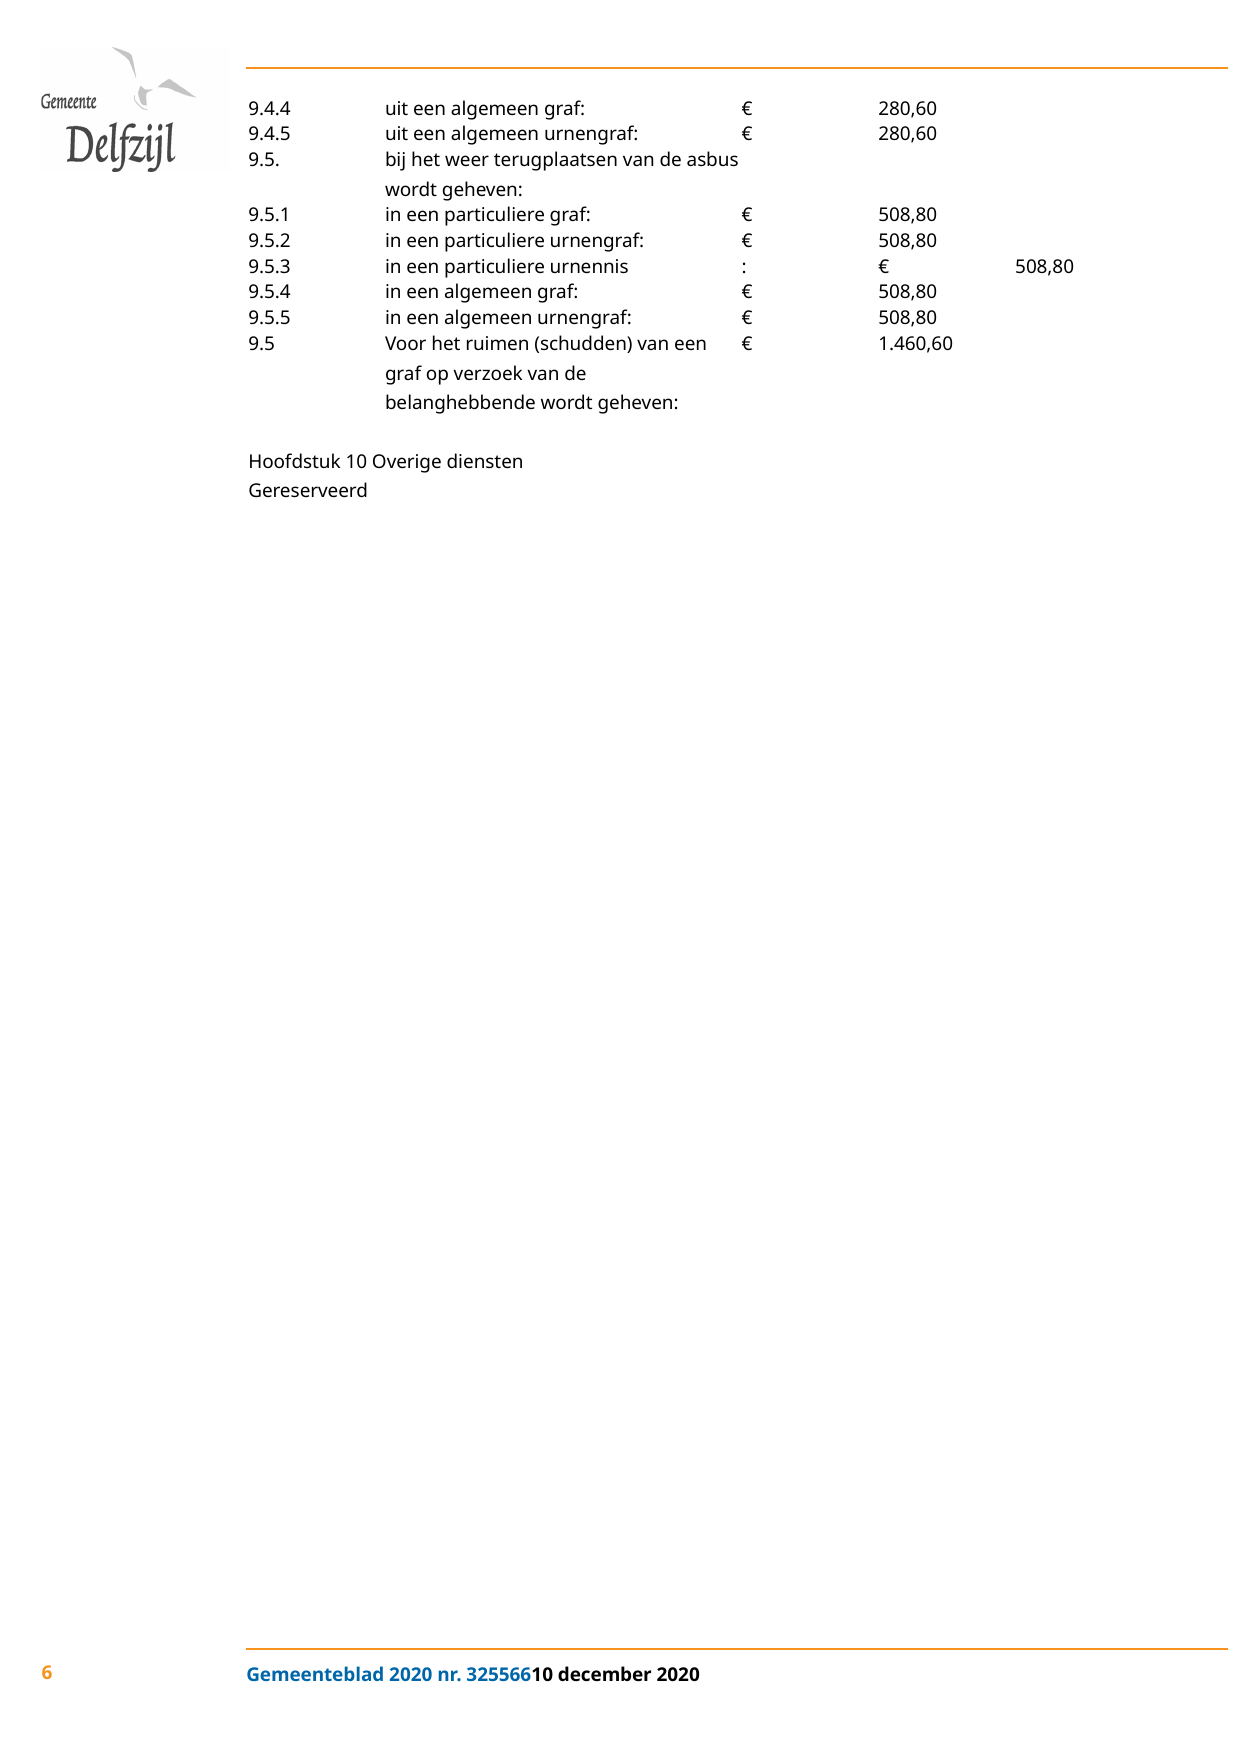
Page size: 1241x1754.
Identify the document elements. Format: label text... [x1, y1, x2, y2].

picture [41, 47, 231, 172]
table_cell in een algemeen urnengraf: [385, 305, 741, 330]
table_cell [1015, 227, 1152, 253]
table_cell 508,80 [878, 305, 1015, 330]
table_cell bij het weer terugplaatsen van de asbus wordt geheven: [385, 146, 741, 202]
table_cell [1015, 202, 1152, 227]
table_cell € [741, 279, 878, 304]
table_cell in een particuliere urnennis [385, 253, 741, 279]
table_cell [1015, 305, 1152, 330]
table_cell 9.5.3 [248, 253, 385, 279]
table_cell 9.5.4 [248, 279, 385, 304]
table_cell 9.5.1 [248, 202, 385, 227]
table_cell € [741, 330, 878, 415]
text Hoofdstuk 10 Overige diensten [248, 448, 1152, 474]
table_cell [1015, 279, 1152, 304]
table_cell 9.5 [248, 330, 385, 415]
table_cell € [741, 227, 878, 253]
table_cell 9.5.5 [248, 305, 385, 330]
table_cell 9.5.2 [248, 227, 385, 253]
table_cell 508,80 [878, 227, 1015, 253]
table_cell in een particuliere urnengraf: [385, 227, 741, 253]
table_cell in een particuliere graf: [385, 202, 741, 227]
table_cell Voor het ruimen (schudden) van een graf op verzoek van de belanghebbende wordt geheven: [385, 330, 741, 415]
table_cell uit een algemeen urnengraf: [385, 121, 741, 146]
table_cell 9.4.4 [248, 95, 385, 121]
text Gereserveerd [248, 477, 1152, 503]
table_cell € [741, 95, 878, 121]
table_cell € [878, 253, 1015, 279]
table_cell € [741, 202, 878, 227]
table_cell 508,80 [1015, 253, 1152, 279]
table_cell [1015, 121, 1152, 146]
table_cell [741, 146, 878, 202]
table_cell 9.4.5 [248, 121, 385, 146]
table_cell [1015, 95, 1152, 121]
table_cell € [741, 305, 878, 330]
table_cell 508,80 [878, 202, 1015, 227]
table_cell in een algemeen graf: [385, 279, 741, 304]
table_cell uit een algemeen graf: [385, 95, 741, 121]
table_cell 1.460,60 [878, 330, 1015, 415]
table_cell [878, 146, 1015, 202]
table_cell 280,60 [878, 95, 1015, 121]
table_cell 280,60 [878, 121, 1015, 146]
table_cell [1015, 146, 1152, 202]
table_cell 508,80 [878, 279, 1015, 304]
table_cell € [741, 121, 878, 146]
table_cell : [741, 253, 878, 279]
table_cell 9.5. [248, 146, 385, 202]
table_cell [1015, 330, 1152, 415]
